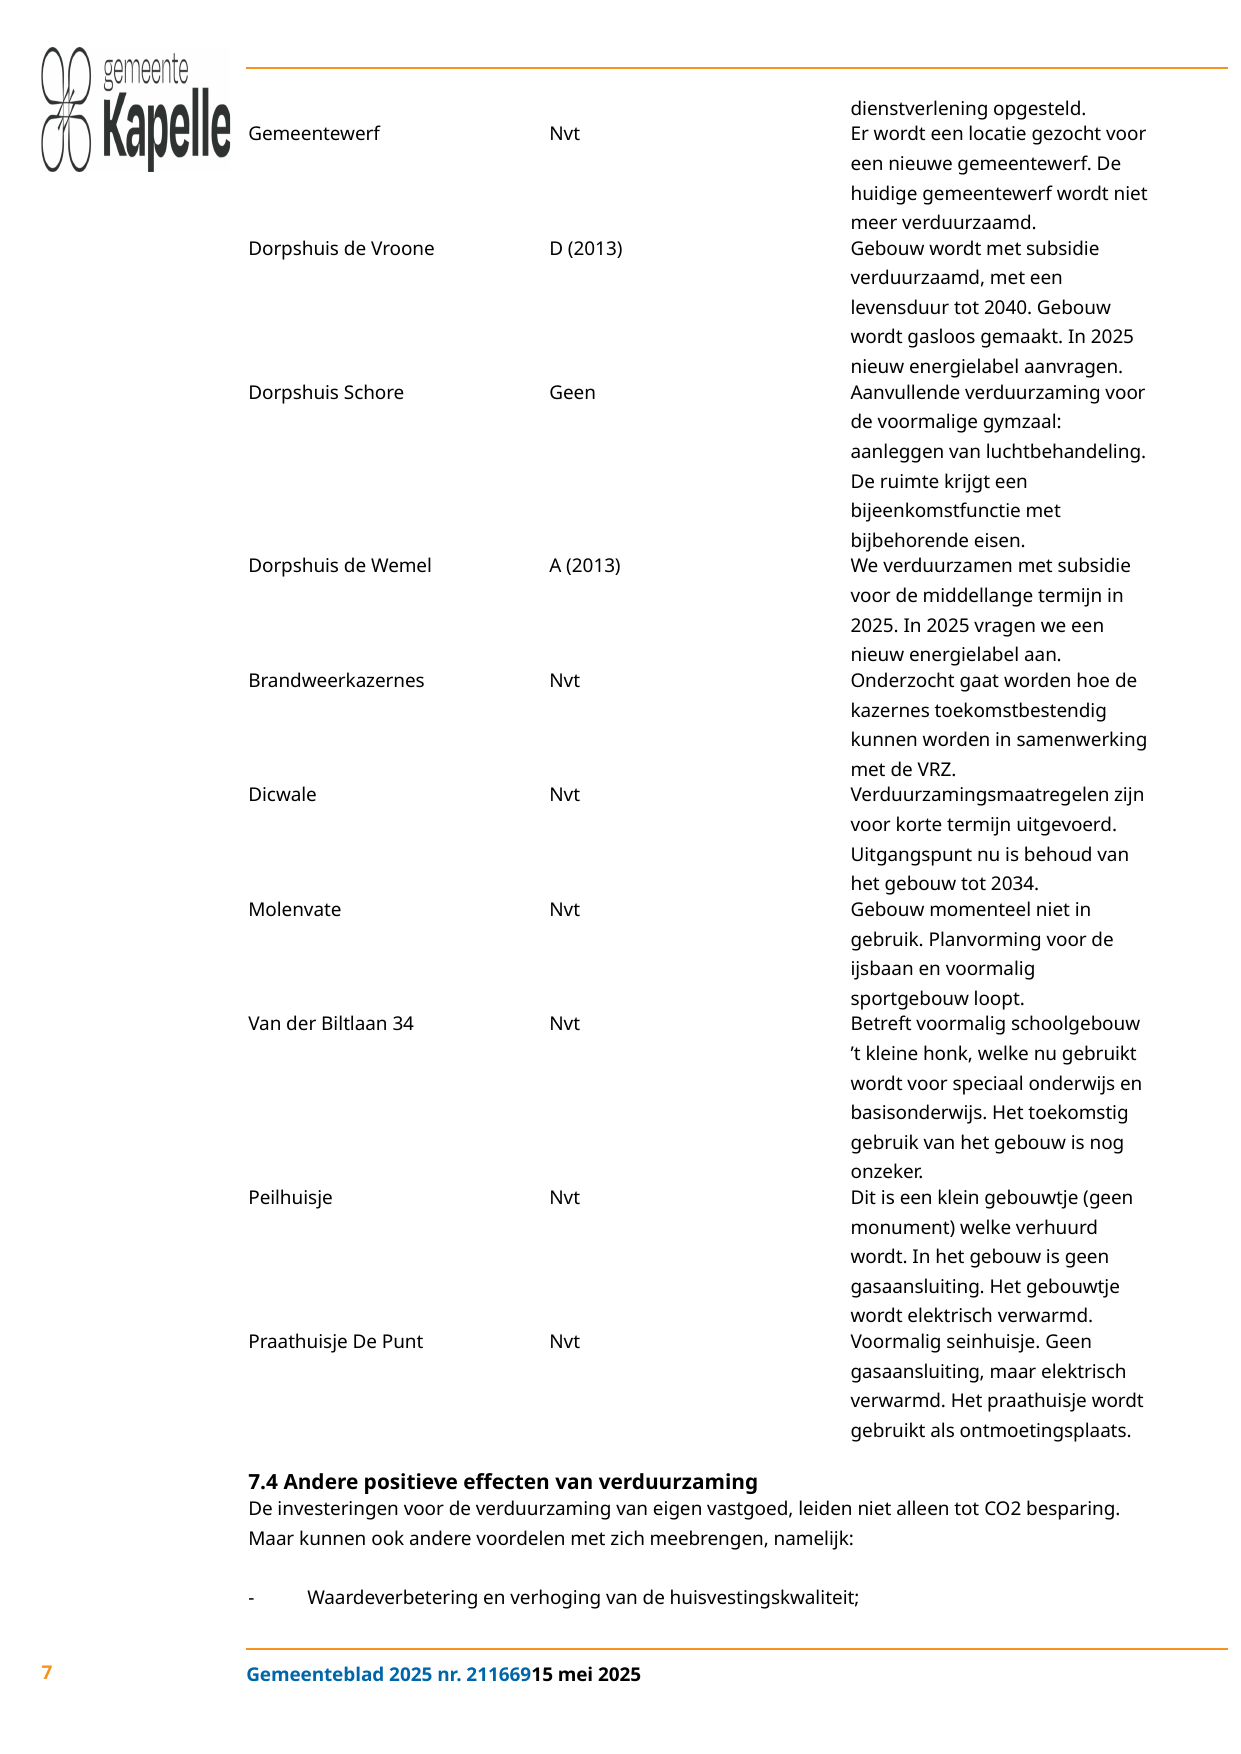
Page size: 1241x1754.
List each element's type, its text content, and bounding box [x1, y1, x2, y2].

table_cell dienstverlening opgesteld. [850, 95, 1152, 121]
table_cell We verduurzamen met subsidie voor de middellange termijn in 2025. In 2025 vragen we een nieuw energielabel aan. [850, 553, 1152, 667]
table_cell A (2013) [549, 553, 850, 667]
table_cell Dorpshuis Schore [248, 379, 549, 553]
table_cell [248, 95, 549, 121]
table_cell D (2013) [549, 235, 850, 379]
table_cell Nvt [549, 782, 850, 896]
table_cell Dorpshuis de Vroone [248, 235, 549, 379]
table_cell Gebouw wordt met subsidie verduurzaamd, met een levensduur tot 2040. Gebouw wordt gasloos gemaakt. In 2025 nieuw energielabel aanvragen. [850, 235, 1152, 379]
table_cell Nvt [549, 121, 850, 235]
table_cell Van der Biltlaan 34 [248, 1011, 549, 1184]
table_cell Voormalig seinhuisje. Geen gasaansluiting, maar elektrisch verwarmd. Het praathuisje wordt gebruikt als ontmoetingsplaats. [850, 1328, 1152, 1443]
table_cell [549, 95, 850, 121]
text De investeringen voor de verduurzaming van eigen vastgoed, leiden niet alleen tot CO2 besparing. Maar kunnen ook andere voordelen met zich meebrengen, namelijk: [248, 1495, 1152, 1551]
table_cell Nvt [549, 896, 850, 1011]
table_cell Verduurzamingsmaatregelen zijn voor korte termijn uitgevoerd. Uitgangspunt nu is behoud van het gebouw tot 2034. [850, 782, 1152, 896]
table_cell Gebouw momenteel niet in gebruik. Planvorming voor de ijsbaan en voormalig sportgebouw loopt. [850, 896, 1152, 1011]
picture [41, 47, 231, 172]
text 7.4 Andere positieve effecten van verduurzaming [248, 1467, 1152, 1495]
table_cell Nvt [549, 1328, 850, 1443]
table_cell Dicwale [248, 782, 549, 896]
table_cell Brandweerkazernes [248, 667, 549, 782]
table_cell Peilhuisje [248, 1184, 549, 1328]
table_cell Gemeentewerf [248, 121, 549, 235]
table_cell Nvt [549, 667, 850, 782]
table_cell Aanvullende verduurzaming voor de voormalige gymzaal: aanleggen van luchtbehandeling. De ruimte krijgt een bijeenkomstfunctie met bijbehorende eisen. [850, 379, 1152, 553]
table_cell Nvt [549, 1011, 850, 1184]
table_cell Praathuisje De Punt [248, 1328, 549, 1443]
table_cell Betreft voormalig schoolgebouw ’t kleine honk, welke nu gebruikt wordt voor speciaal onderwijs en basisonderwijs. Het toekomstig gebruik van het gebouw is nog onzeker. [850, 1011, 1152, 1184]
table_cell Nvt [549, 1184, 850, 1328]
table_cell Geen [549, 379, 850, 553]
table_cell Dorpshuis de Wemel [248, 553, 549, 667]
list Waardeverbetering en verhoging van de huisvestingskwaliteit; [248, 1584, 1152, 1610]
table_cell Dit is een klein gebouwtje (geen monument) welke verhuurd wordt. In het gebouw is geen gasaansluiting. Het gebouwtje wordt elektrisch verwarmd. [850, 1184, 1152, 1328]
table_cell Onderzocht gaat worden hoe de kazernes toekomstbestendig kunnen worden in samenwerking met de VRZ. [850, 667, 1152, 782]
table_cell Molenvate [248, 896, 549, 1011]
table_cell Er wordt een locatie gezocht voor een nieuwe gemeentewerf. De huidige gemeentewerf wordt niet meer verduurzaamd. [850, 121, 1152, 235]
